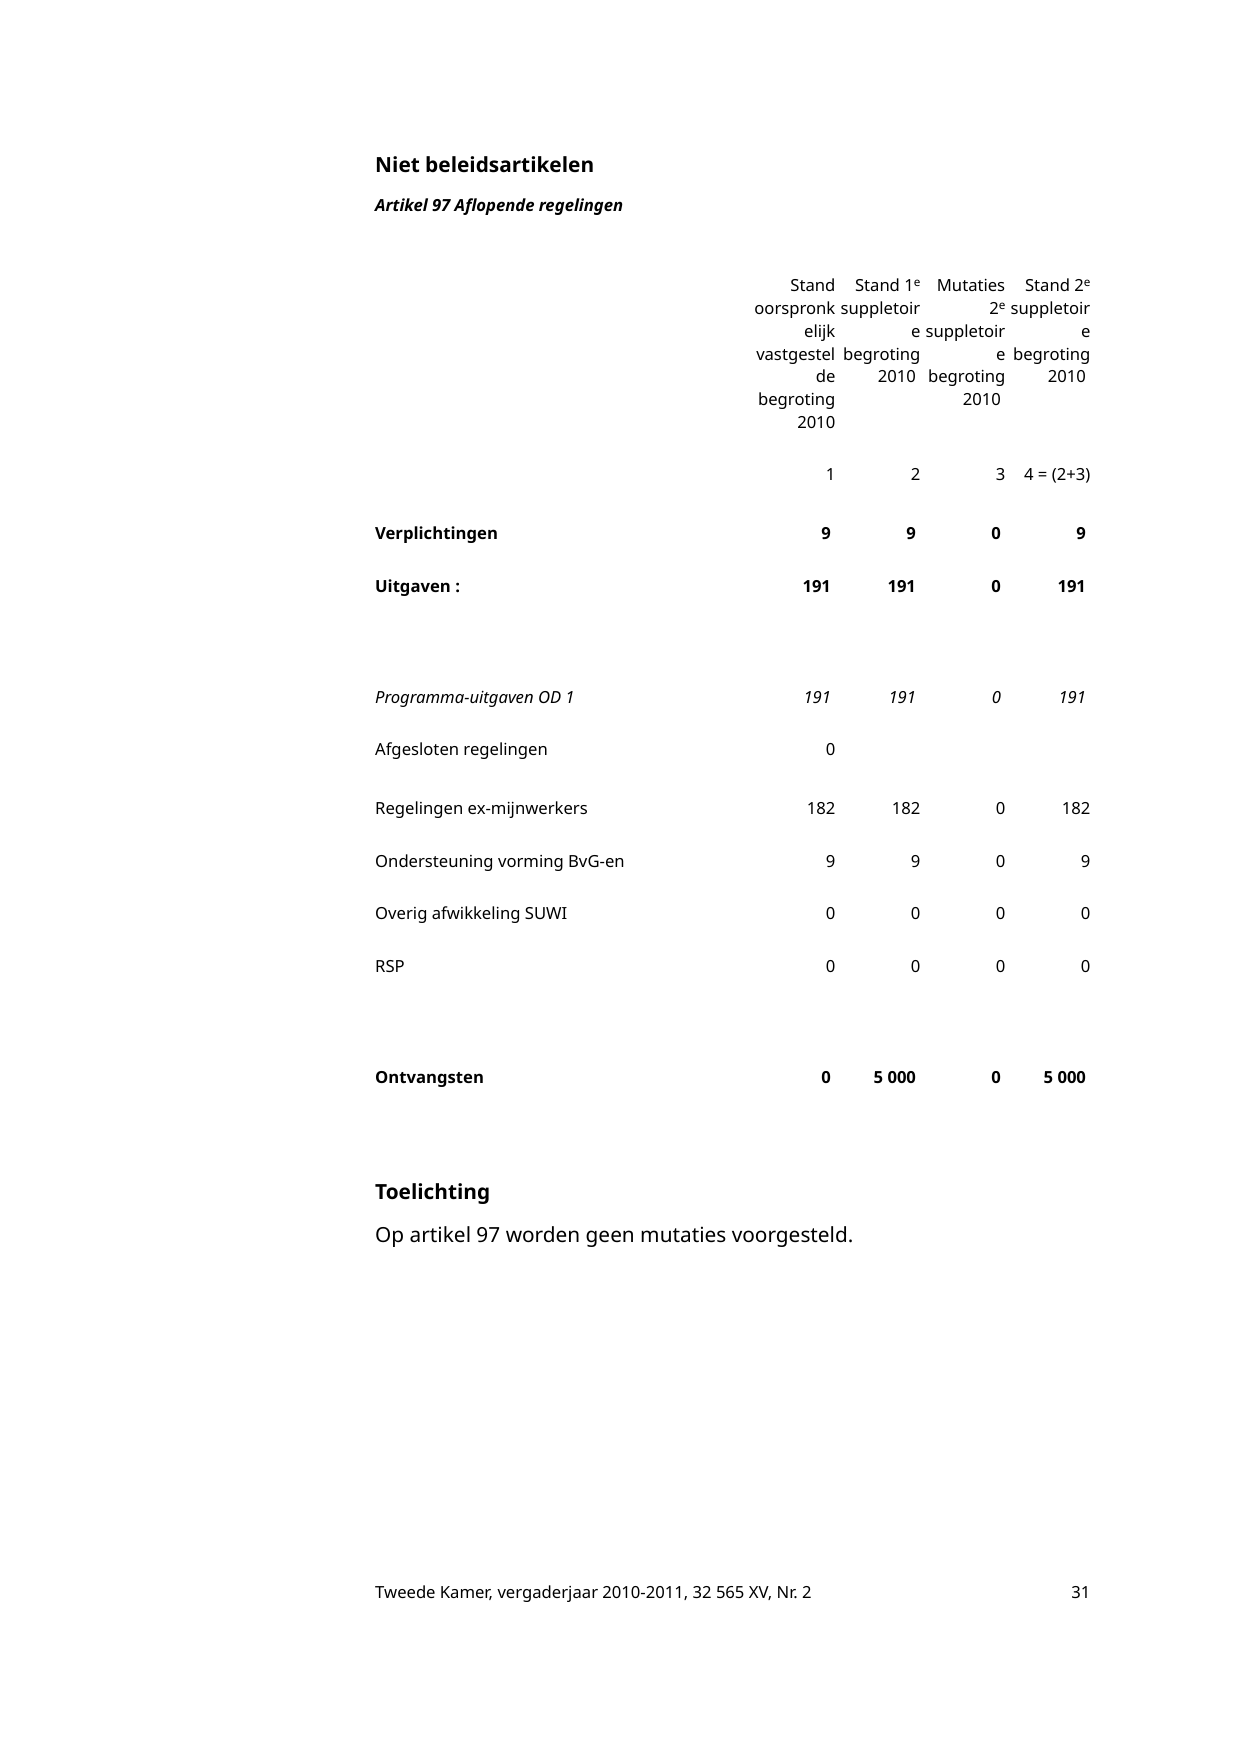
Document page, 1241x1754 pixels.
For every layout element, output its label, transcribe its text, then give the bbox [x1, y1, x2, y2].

table_cell [920, 627, 1005, 685]
text Artikel 97 Aflopende regelingen [375, 193, 1090, 216]
table_cell 0 [920, 902, 1005, 954]
table_cell RSP [375, 955, 750, 1007]
table_cell 191 [1005, 685, 1090, 738]
table_cell 9 [750, 521, 835, 574]
table_cell 191 [750, 574, 835, 627]
table_cell 0 [920, 1066, 1005, 1118]
table_cell Regelingen ex-mijnwerkers [375, 796, 750, 849]
table_cell Programma-uitgaven OD 1 [375, 685, 750, 738]
table_cell [375, 1007, 750, 1066]
table_cell Ondersteuning vorming BvG-en [375, 849, 750, 902]
table_cell [920, 1007, 1005, 1066]
table_cell 0 [750, 738, 835, 796]
table_cell 9 [750, 849, 835, 902]
table_cell 191 [835, 574, 920, 627]
table_cell 0 [920, 796, 1005, 849]
table_cell 0 [920, 955, 1005, 1007]
table_cell 0 [920, 849, 1005, 902]
table_cell 182 [750, 796, 835, 849]
table_cell 0 [835, 955, 920, 1007]
table_cell [1005, 738, 1090, 796]
table_cell 5 000 [1005, 1066, 1090, 1118]
table_cell 0 [835, 902, 920, 954]
text Toelichting [375, 1177, 1090, 1205]
table_cell 0 [920, 574, 1005, 627]
table_cell [1005, 1007, 1090, 1066]
table_cell Uitgaven : [375, 574, 750, 627]
table_cell 0 [750, 955, 835, 1007]
table_cell 0 [920, 521, 1005, 574]
table_cell 191 [1005, 574, 1090, 627]
text Op artikel 97 worden geen mutaties voorgesteld. [375, 1220, 1090, 1249]
table_cell [835, 627, 920, 685]
table_cell [835, 1007, 920, 1066]
table_cell 182 [835, 796, 920, 849]
table_cell [375, 627, 750, 685]
table_cell 0 [920, 685, 1005, 738]
table_cell 5 000 [835, 1066, 920, 1118]
table_header Stand 1e suppletoire begroting 2010 [835, 274, 920, 463]
table_cell 4 = (2+3) [1005, 463, 1090, 521]
table_cell [835, 738, 920, 796]
table_cell 9 [835, 849, 920, 902]
text Niet beleidsartikelen [375, 150, 1090, 178]
table_cell [750, 627, 835, 685]
table_cell 3 [920, 463, 1005, 521]
table_cell 9 [835, 521, 920, 574]
table_header Stand 2e suppletoire begroting 2010 [1005, 274, 1090, 463]
table_cell 182 [1005, 796, 1090, 849]
table_cell Ontvangsten [375, 1066, 750, 1118]
table_header [375, 274, 750, 463]
table_cell 0 [1005, 902, 1090, 954]
table_cell Verplichtingen [375, 521, 750, 574]
table_cell [920, 738, 1005, 796]
table_cell [1005, 627, 1090, 685]
table_cell 191 [750, 685, 835, 738]
table_header Stand oorspronkelijk vastgestelde begroting 2010 [750, 274, 835, 463]
table_cell 191 [835, 685, 920, 738]
table_cell 0 [750, 1066, 835, 1118]
table_cell 9 [1005, 849, 1090, 902]
table_cell 0 [750, 902, 835, 954]
table_cell 9 [1005, 521, 1090, 574]
table_cell 0 [1005, 955, 1090, 1007]
table_cell 1 [750, 463, 835, 521]
table_cell [750, 1007, 835, 1066]
table_cell Afgesloten regelingen [375, 738, 750, 796]
table_cell [375, 463, 750, 521]
table_cell Overig afwikkeling SUWI [375, 902, 750, 954]
table_header Mutaties 2e suppletoire begroting 2010 [920, 274, 1005, 463]
table_cell 2 [835, 463, 920, 521]
